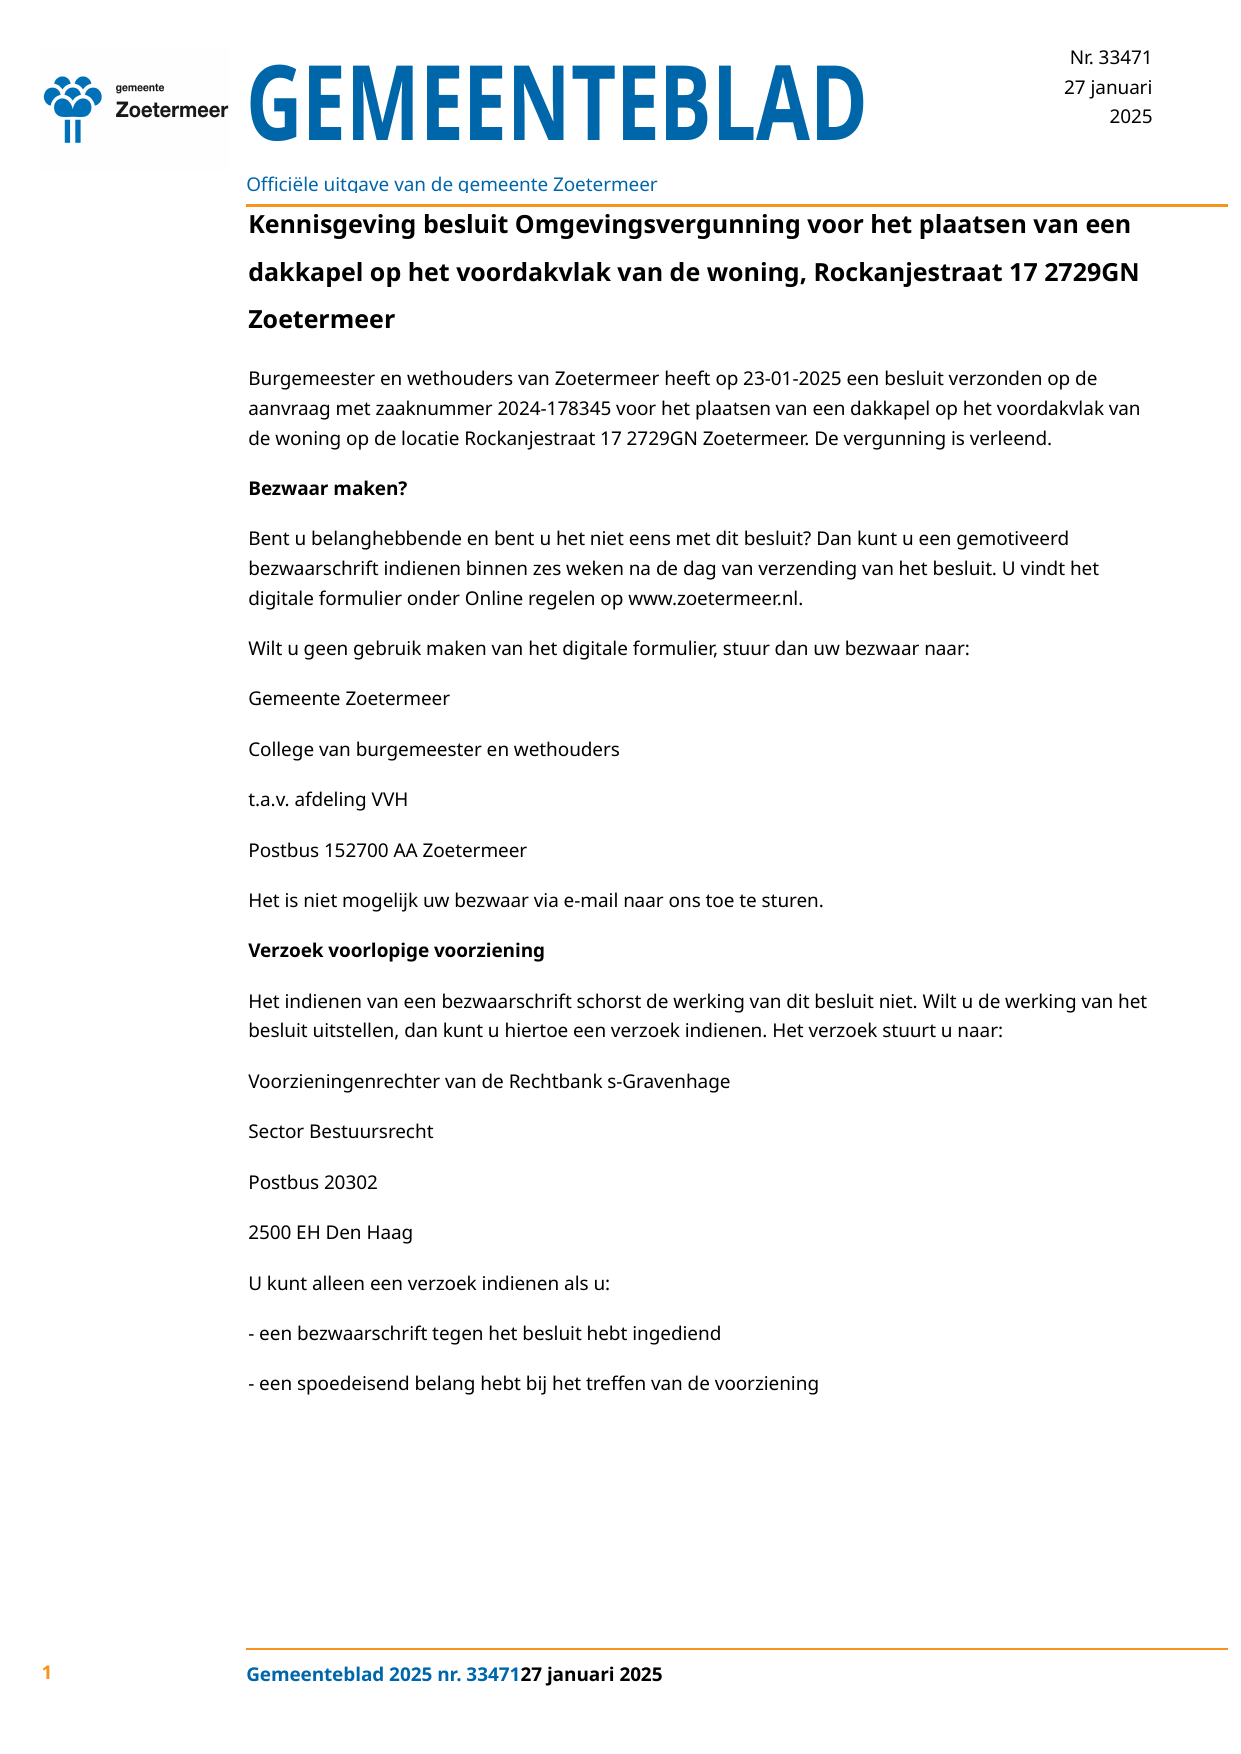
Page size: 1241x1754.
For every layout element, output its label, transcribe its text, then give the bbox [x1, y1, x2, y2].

text Voorzieningenrechter van de Rechtbank s-Gravenhage [248, 1068, 1152, 1094]
text Postbus 152700 AA Zoetermeer [248, 837, 1152, 862]
text Sector Bestuursrecht [248, 1118, 1152, 1144]
text Wilt u geen gebruik maken van het digitale formulier, stuur dan uw bezwaar naar: [248, 635, 1152, 661]
text 2500 EH Den Haag [248, 1219, 1152, 1245]
text - een spoedeisend belang hebt bij het treffen van de voorziening [248, 1371, 1152, 1396]
picture [41, 47, 231, 172]
text Kennisgeving besluit Omgevingsvergunning voor het plaatsen van een dakkapel op het voordakvlak van de woning, Rockanjestraat 17 2729GN Zoetermeer [248, 207, 1152, 336]
text - een bezwaarschrift tegen het besluit hebt ingediend [248, 1320, 1152, 1346]
text Gemeente Zoetermeer [248, 686, 1152, 711]
text College van burgemeester en wethouders [248, 736, 1152, 762]
text Postbus 20302 [248, 1169, 1152, 1194]
text Bent u belanghebbende en bent u het niet eens met dit besluit? Dan kunt u een gemotiveerd bezwaarschrift indienen binnen zes weken na de dag van verzending van het besluit. U vindt het digitale formulier onder Online regelen op www.zoetermeer.nl. [248, 526, 1152, 610]
text Bezwaar maken? [248, 475, 1152, 501]
text Het is niet mogelijk uw bezwaar via e-mail naar ons toe te sturen. [248, 887, 1152, 913]
text U kunt alleen een verzoek indienen als u: [248, 1270, 1152, 1295]
text Het indienen van een bezwaarschrift schorst de werking van dit besluit niet. Wilt u de werking van het besluit uitstellen, dan kunt u hiertoe een verzoek indienen. Het verzoek stuurt u naar: [248, 988, 1152, 1043]
text t.a.v. afdeling VVH [248, 786, 1152, 812]
text Burgemeester en wethouders van Zoetermeer heeft op 23-01-2025 een besluit verzonden op de aanvraag met zaaknummer 2024-178345 voor het plaatsen van een dakkapel op het voordakvlak van de woning op de locatie Rockanjestraat 17 2729GN Zoetermeer. De vergunning is verleend. [248, 366, 1152, 450]
text Verzoek voorlopige voorziening [248, 938, 1152, 963]
